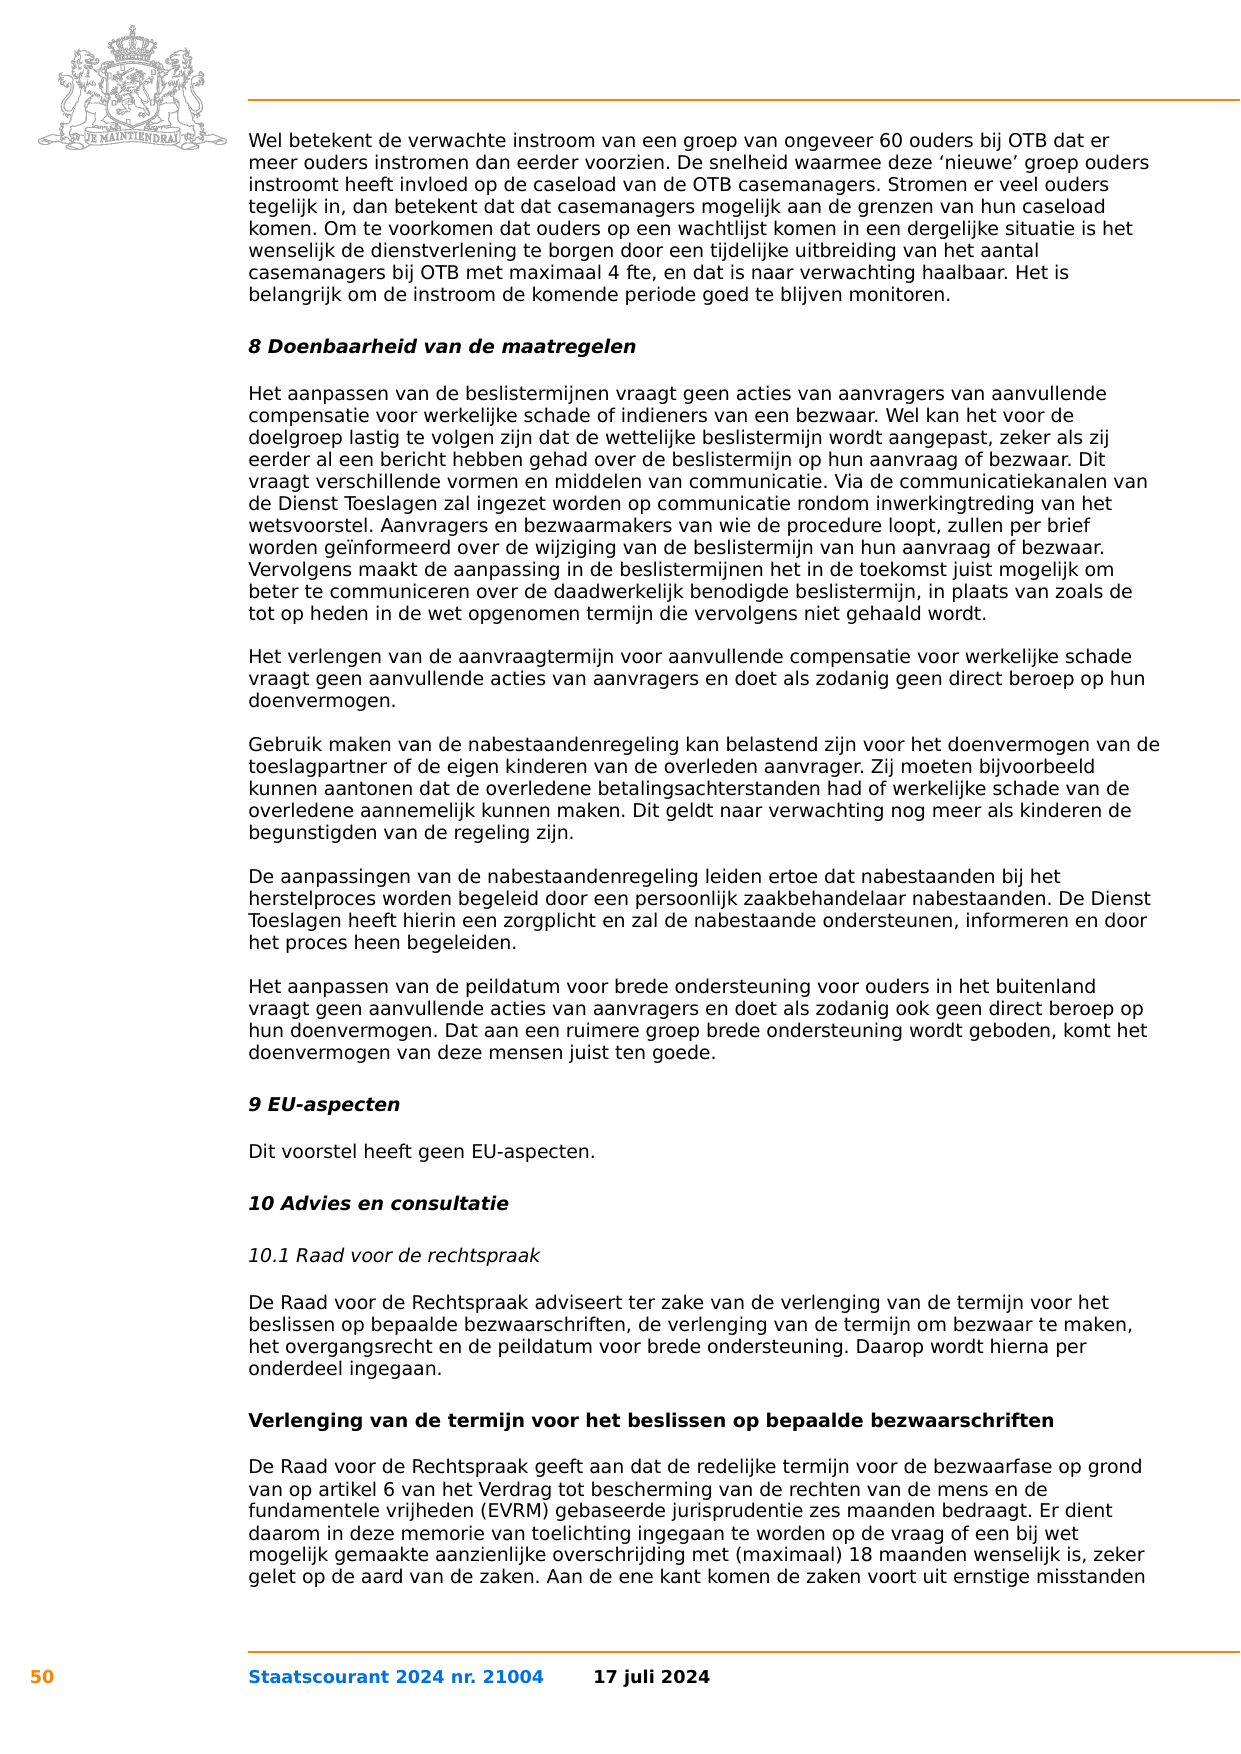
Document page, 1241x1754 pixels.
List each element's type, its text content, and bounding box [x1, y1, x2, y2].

subtitle Verlenging van de termijn voor het beslissen op bepaalde bezwaarschriften [248, 1409, 1163, 1431]
text De Raad voor de Rechtspraak geeft aan dat de redelijke termijn voor de bezwaarfase op grond van op artikel 6 van het Verdrag tot bescherming van de rechten van de mens en de fundamentele vrijheden (EVRM) gebaseerde jurisprudentie zes maanden bedraagt. Er dient daarom in deze memorie van toelichting ingegaan te worden op de vraag of een bij wet mogelijk gemaakte aanzienlijke overschrijding met (maximaal) 18 maanden wenselijk is, zeker gelet op de aard van de zaken. Aan de ene kant komen de zaken voort uit ernstige misstanden [248, 1456, 1163, 1588]
subtitle 10.1 Raad voor de rechtspraak [248, 1244, 1163, 1267]
subtitle 8 Doenbaarheid van de maatregelen [248, 336, 1163, 358]
subtitle 10 Advies en consultatie [248, 1193, 1163, 1214]
text Dit voorstel heeft geen EU-aspecten. [248, 1141, 1163, 1163]
text De aanpassingen van de nabestaandenregeling leiden ertoe dat nabestaanden bij het herstelproces worden begeleid door een persoonlijk zaakbehandelaar nabestaanden. De Dienst Toeslagen heeft hierin een zorgplicht en zal de nabestaande ondersteunen, informeren en door het proces heen begeleiden. [248, 866, 1163, 954]
text Het aanpassen van de peildatum voor brede ondersteuning voor ouders in het buitenland vraagt geen aanvullende acties van aanvragers en doet als zodanig ook geen direct beroep op hun doenvermogen. Dat aan een ruimere groep brede ondersteuning wordt geboden, komt het doenvermogen van deze mensen juist ten goede. [248, 976, 1163, 1064]
text Het aanpassen van de beslistermijnen vraagt geen acties van aanvragers van aanvullende compensatie voor werkelijke schade of indieners van een bezwaar. Wel kan het voor de doelgroep lastig te volgen zijn dat de wettelijke beslistermijn wordt aangepast, zeker als zij eerder al een bericht hebben gehad over de beslistermijn op hun aanvraag of bezwaar. Dit vraagt verschillende vormen en middelen van communicatie. Via de communicatiekanalen van de Dienst Toeslagen zal ingezet worden op communicatie rondom inwerkingtreding van het wetsvoorstel. Aanvragers en bezwaarmakers van wie de procedure loopt, zullen per brief worden geïnformeerd over de wijziging van de beslistermijn van hun aanvraag of bezwaar. Vervolgens maakt de aanpassing in de beslistermijnen het in de toekomst juist mogelijk om beter te communiceren over de daadwerkelijk benodigde beslistermijn, in plaats van zoals de tot op heden in de wet opgenomen termijn die vervolgens niet gehaald wordt. [248, 383, 1163, 624]
text Wel betekent de verwachte instroom van een groep van ongeveer 60 ouders bij OTB dat er meer ouders instromen dan eerder voorzien. De snelheid waarmee deze ‘nieuwe’ groep ouders instroomt heeft invloed op de caseload van de OTB casemanagers. Stromen er veel ouders tegelijk in, dan betekent dat dat casemanagers mogelijk aan de grenzen van hun caseload komen. Om te voorkomen dat ouders op een wachtlijst komen in een dergelijke situatie is het wenselijk de dienstverlening te borgen door een tijdelijke uitbreiding van het aantal casemanagers bij OTB met maximaal 4 fte, en dat is naar verwachting haalbaar. Het is belangrijk om de instroom de komende periode goed te blijven monitoren. [248, 130, 1163, 306]
text De Raad voor de Rechtspraak adviseert ter zake van de verlenging van de termijn voor het beslissen op bepaalde bezwaarschriften, de verlenging van de termijn om bezwaar te maken, het overgangsrecht en de peildatum voor brede ondersteuning. Daarop wordt hierna per onderdeel ingegaan. [248, 1292, 1163, 1379]
text Gebruik maken van de nabestaandenregeling kan belastend zijn voor het doenvermogen van de toeslagpartner of de eigen kinderen van de overleden aanvrager. Zij moeten bijvoorbeeld kunnen aantonen dat de overledene betalingsachterstanden had of werkelijke schade van de overledene aannemelijk kunnen maken. Dit geldt naar verwachting nog meer als kinderen de begunstigden van de regeling zijn. [248, 734, 1163, 844]
text Het verlengen van de aanvraagtermijn voor aanvullende compensatie voor werkelijke schade vraagt geen aanvullende acties van aanvragers en doet als zodanig geen direct beroep op hun doenvermogen. [248, 646, 1163, 712]
subtitle 9 EU-aspecten [248, 1094, 1163, 1116]
picture [38, 25, 227, 150]
